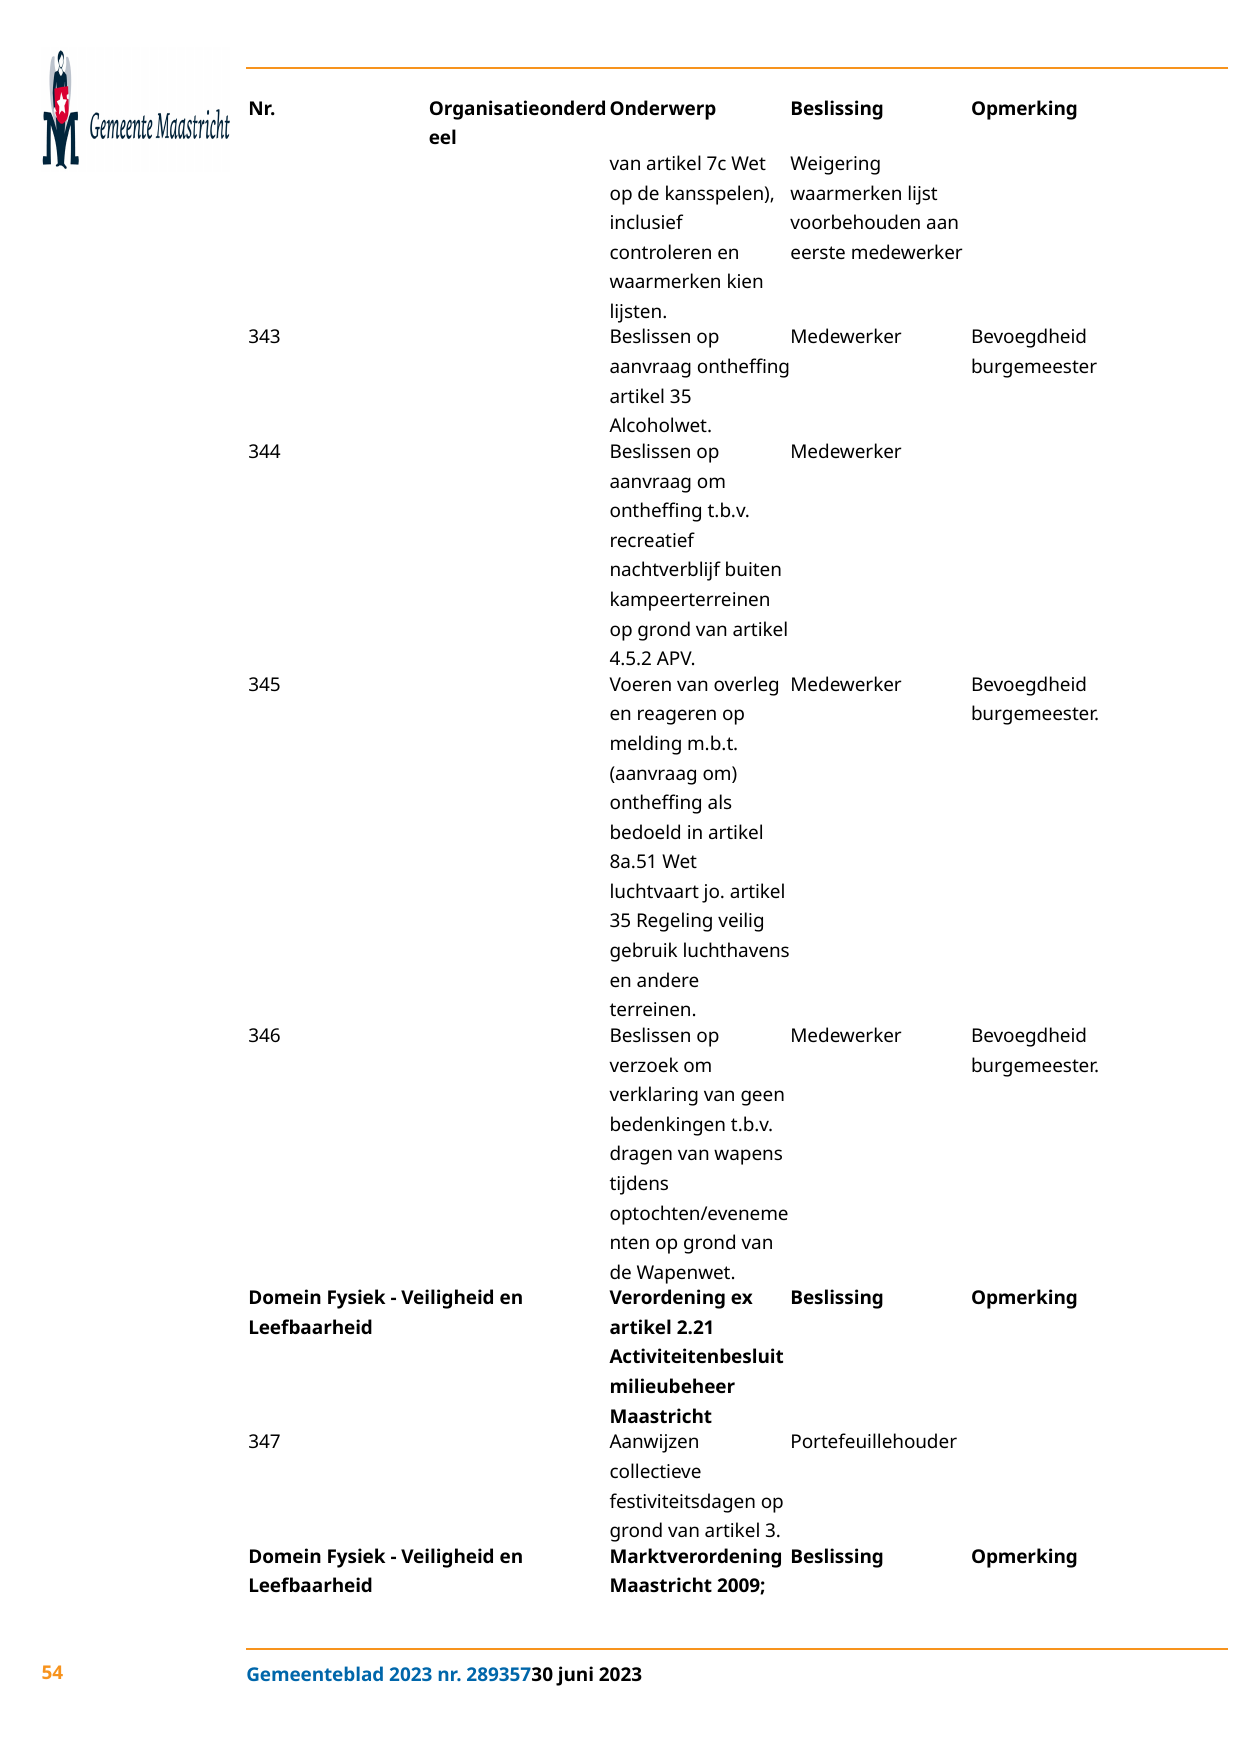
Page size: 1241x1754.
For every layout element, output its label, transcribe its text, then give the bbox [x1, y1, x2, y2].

table_cell 343 [248, 324, 429, 438]
table_cell Medewerker [790, 324, 971, 438]
table_cell [429, 1022, 609, 1284]
table_cell [429, 671, 609, 1022]
table_header Beslissing [790, 95, 971, 150]
table_cell Beslissing [790, 1543, 971, 1598]
table_cell [429, 438, 609, 671]
table_cell [971, 150, 1152, 324]
table_cell 347 [248, 1429, 429, 1543]
table_cell Bevoegdheid burgemeester [971, 324, 1152, 438]
table_header Onderwerp [609, 95, 790, 150]
table_cell Medewerker [790, 1022, 971, 1284]
table_cell Beslissen op aanvraag om ontheffing t.b.v. recreatief nachtverblijf buiten kampeerterreinen op grond van artikel 4.5.2 APV. [609, 438, 790, 671]
table_cell Beslissing [790, 1285, 971, 1429]
table_cell 345 [248, 671, 429, 1022]
picture [41, 47, 231, 172]
table_cell Bevoegdheid burgemeester. [971, 671, 1152, 1022]
table_cell [971, 438, 1152, 671]
table_cell Portefeuillehouder [790, 1429, 971, 1543]
table_cell [429, 1429, 609, 1543]
table_cell Beslissen op aanvraag ontheffing artikel 35 Alcoholwet. [609, 324, 790, 438]
table_cell [248, 150, 429, 324]
table_header Nr. [248, 95, 429, 150]
table_cell Domein Fysiek - Veiligheid en Leefbaarheid [248, 1285, 609, 1429]
table_cell Weigering waarmerken lijst voorbehouden aan eerste medewerker [790, 150, 971, 324]
table_cell [429, 324, 609, 438]
table_cell Beslissen op verzoek om verklaring van geen bedenkingen t.b.v. dragen van wapens tijdens optochten/evenementen op grond van de Wapenwet. [609, 1022, 790, 1284]
table_cell Opmerking [971, 1543, 1152, 1598]
table_cell 344 [248, 438, 429, 671]
table_cell Marktverordening Maastricht 2009; [609, 1543, 790, 1598]
table_cell [971, 1429, 1152, 1543]
table_cell Domein Fysiek - Veiligheid en Leefbaarheid [248, 1543, 609, 1598]
table_cell 346 [248, 1022, 429, 1284]
table_cell Verordening ex artikel 2.21 Activiteitenbesluit milieubeheer Maastricht [609, 1285, 790, 1429]
table_cell Voeren van overleg en reageren op melding m.b.t. (aanvraag om) ontheffing als bedoeld in artikel 8a.51 Wet luchtvaart jo. artikel 35 Regeling veilig gebruik luchthavens en andere terreinen. [609, 671, 790, 1022]
table_cell Medewerker [790, 438, 971, 671]
table_cell Aanwijzen collectieve festiviteitsdagen op grond van artikel 3. [609, 1429, 790, 1543]
table_header Opmerking [971, 95, 1152, 150]
table_cell Opmerking [971, 1285, 1152, 1429]
table_header Organisatieonderdeel [429, 95, 609, 150]
table_cell Bevoegdheid burgemeester. [971, 1022, 1152, 1284]
table_cell [429, 150, 609, 324]
table_cell van artikel 7c Wet op de kansspelen), inclusief controleren en waarmerken kien lijsten. [609, 150, 790, 324]
table_cell Medewerker [790, 671, 971, 1022]
